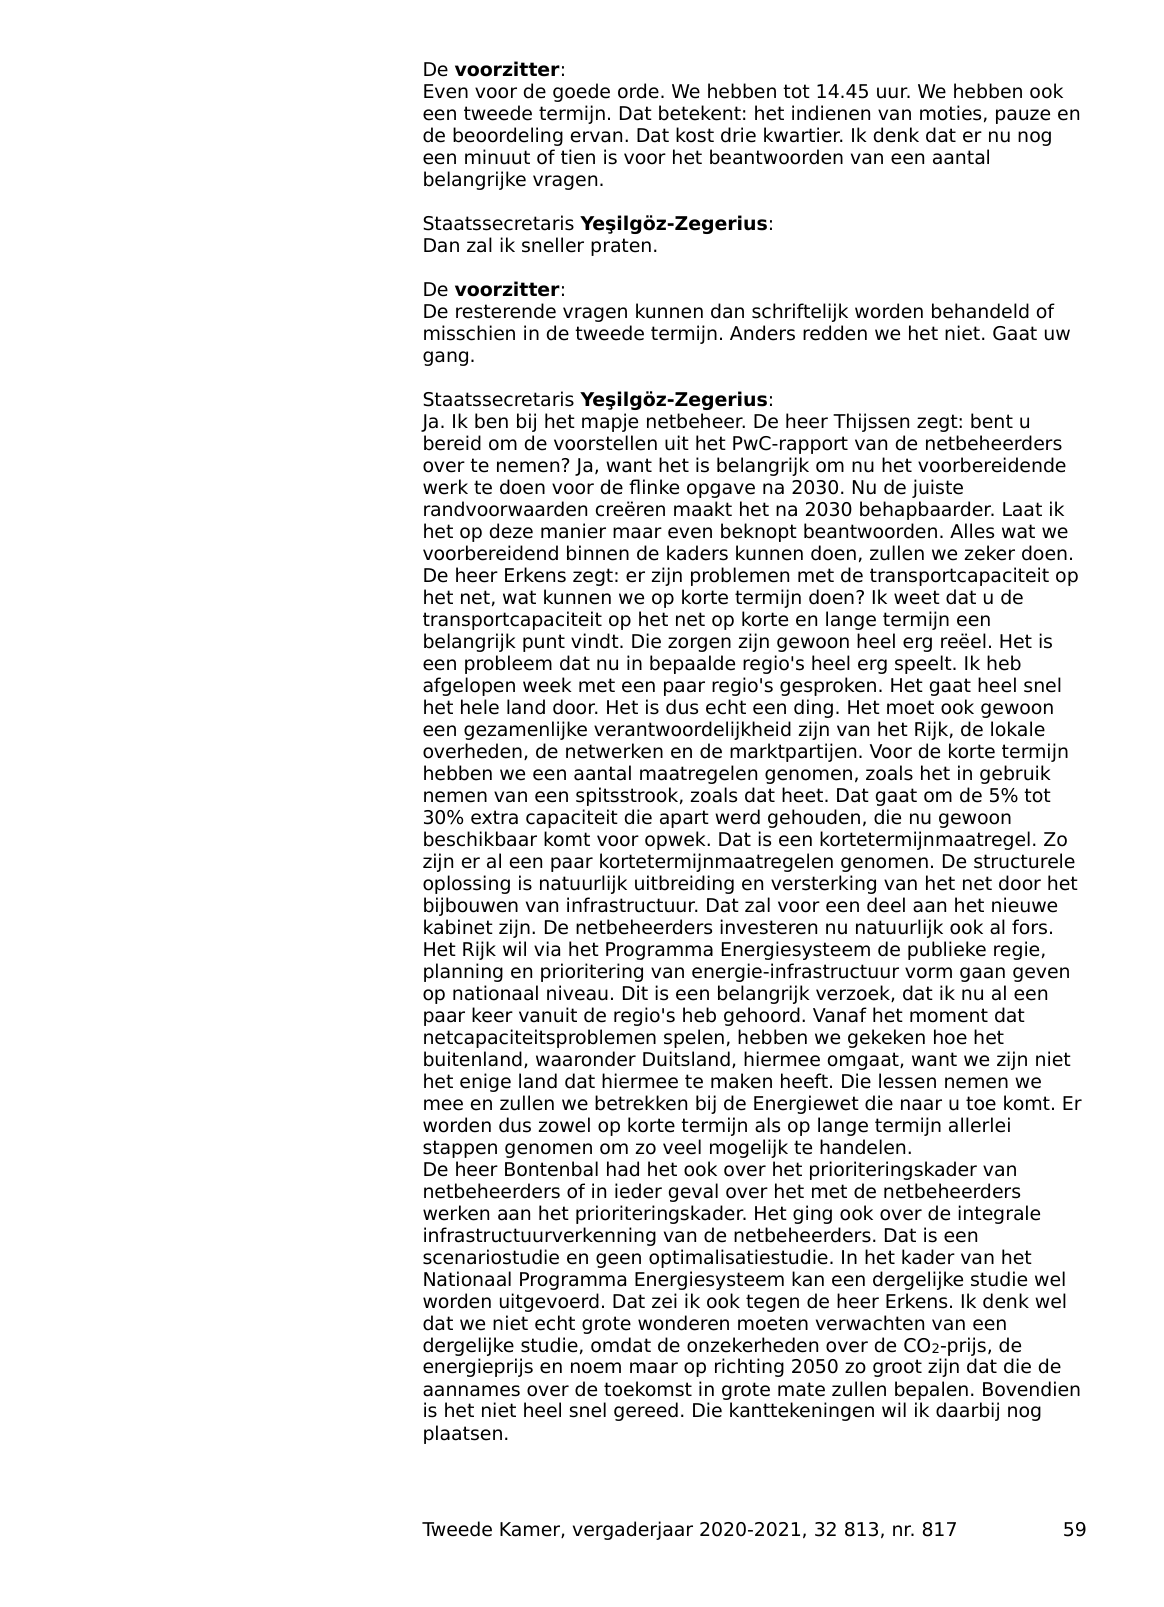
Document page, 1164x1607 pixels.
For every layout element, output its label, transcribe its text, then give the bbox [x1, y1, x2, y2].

text De heer Bontenbal had het ook over het prioriteringskader van netbeheerders of in ieder geval over het met de netbeheerders werken aan het prioriteringskader. Het ging ook over de integrale infrastructuurverkenning van de netbeheerders. Dat is een scenariostudie en geen optimalisatiestudie. In het kader van het Nationaal Programma Energiesysteem kan een dergelijke studie wel worden uitgevoerd. Dat zei ik ook tegen de heer Erkens. Ik denk wel dat we niet echt grote wonderen moeten verwachten van een dergelijke studie, omdat de onzekerheden over de CO2-prijs, de energieprijs en noem maar op richting 2050 zo groot zijn dat die de aannames over de toekomst in grote mate zullen bepalen. Bovendien is het niet heel snel gereed. Die kanttekeningen wil ik daarbij nog plaatsen. [422, 1159, 1087, 1444]
text Even voor de goede orde. We hebben tot 14.45 uur. We hebben ook een tweede termijn. Dat betekent: het indienen van moties, pauze en de beoordeling ervan. Dat kost drie kwartier. Ik denk dat er nu nog een minuut of tien is voor het beantwoorden van een aantal belangrijke vragen. [422, 81, 1087, 191]
text De heer Erkens zegt: er zijn problemen met de transportcapaciteit op het net, wat kunnen we op korte termijn doen? Ik weet dat u de transportcapaciteit op het net op korte en lange termijn een belangrijk punt vindt. Die zorgen zijn gewoon heel erg reëel. Het is een probleem dat nu in bepaalde regio's heel erg speelt. Ik heb afgelopen week met een paar regio's gesproken. Het gaat heel snel het hele land door. Het is dus echt een ding. Het moet ook gewoon een gezamenlijke verantwoordelijkheid zijn van het Rijk, de lokale overheden, de netwerken en de marktpartijen. Voor de korte termijn hebben we een aantal maatregelen genomen, zoals het in gebruik nemen van een spitsstrook, zoals dat heet. Dat gaat om de 5% tot 30% extra capaciteit die apart werd gehouden, die nu gewoon beschikbaar komt voor opwek. Dat is een kortetermijnmaatregel. Zo zijn er al een paar kortetermijnmaatregelen genomen. De structurele oplossing is natuurlijk uitbreiding en versterking van het net door het bijbouwen van infrastructuur. Dat zal voor een deel aan het nieuwe kabinet zijn. De netbeheerders investeren nu natuurlijk ook al fors. Het Rijk wil via het Programma Energiesysteem de publieke regie, planning en prioritering van energie-infrastructuur vorm gaan geven op nationaal niveau. Dit is een belangrijk verzoek, dat ik nu al een paar keer vanuit de regio's heb gehoord. Vanaf het moment dat netcapaciteitsproblemen spelen, hebben we gekeken hoe het buitenland, waaronder Duitsland, hiermee omgaat, want we zijn niet het enige land dat hiermee te maken heeft. Die lessen nemen we mee en zullen we betrekken bij de Energiewet die naar u toe komt. Er worden dus zowel op korte termijn als op lange termijn allerlei stappen genomen om zo veel mogelijk te handelen. [422, 565, 1087, 1159]
text De voorzitter: [422, 279, 1087, 301]
text Dan zal ik sneller praten. [422, 235, 1087, 257]
text De resterende vragen kunnen dan schriftelijk worden behandeld of misschien in de tweede termijn. Anders redden we het niet. Gaat uw gang. [422, 301, 1087, 367]
text Staatssecretaris Yeşilgöz-Zegerius: [422, 389, 1087, 411]
text Staatssecretaris Yeşilgöz-Zegerius: [422, 213, 1087, 235]
text Ja. Ik ben bij het mapje netbeheer. De heer Thijssen zegt: bent u bereid om de voorstellen uit het PwC-rapport van de netbeheerders over te nemen? Ja, want het is belangrijk om nu het voorbereidende werk te doen voor de flinke opgave na 2030. Nu de juiste randvoorwaarden creëren maakt het na 2030 behapbaarder. Laat ik het op deze manier maar even beknopt beantwoorden. Alles wat we voorbereidend binnen de kaders kunnen doen, zullen we zeker doen. [422, 411, 1087, 565]
text De voorzitter: [422, 59, 1087, 81]
